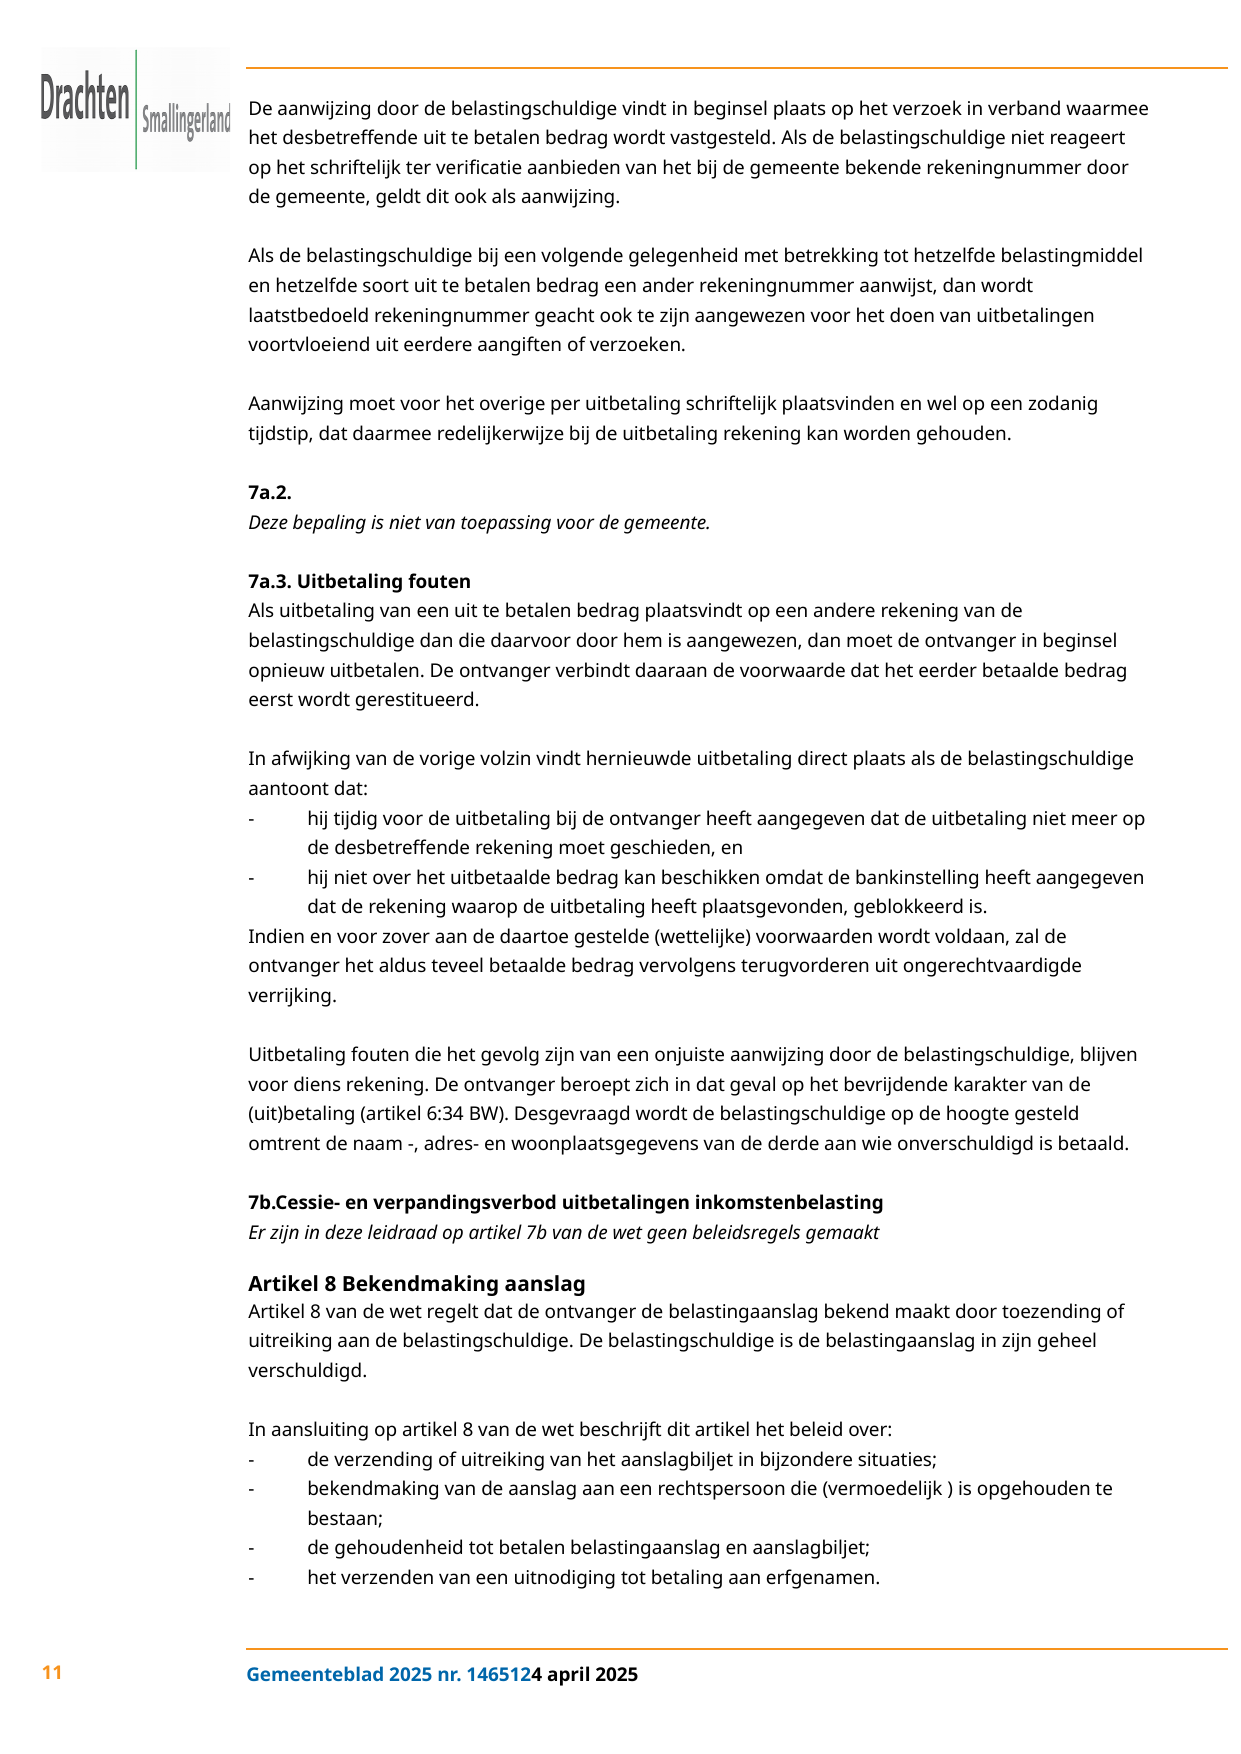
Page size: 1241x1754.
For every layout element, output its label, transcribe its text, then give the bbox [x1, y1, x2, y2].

text 7b.Cessie- en verpandingsverbod uitbetalingen inkomstenbelasting [248, 1189, 1152, 1215]
text Als de belastingschuldige bij een volgende gelegenheid met betrekking tot hetzelfde belastingmiddel en hetzelfde soort uit te betalen bedrag een ander rekeningnummer aanwijst, dan wordt laatstbedoeld rekeningnummer geacht ook te zijn aangewezen voor het doen van uitbetalingen voortvloeiend uit eerdere aangiften of verzoeken. [248, 243, 1152, 357]
list de verzending of uitreiking van het aanslagbiljet in bijzondere situaties; [248, 1446, 1152, 1471]
text 7a.3. Uitbetaling fouten [248, 568, 1152, 594]
text In aansluiting op artikel 8 van de wet beschrijft dit artikel het beleid over: [248, 1416, 1152, 1442]
picture [41, 47, 231, 172]
text De aanwijzing door de belastingschuldige vindt in beginsel plaats op het verzoek in verband waarmee het desbetreffende uit te betalen bedrag wordt vastgesteld. Als de belastingschuldige niet reageert op het schriftelijk ter verificatie aanbieden van het bij de gemeente bekende rekeningnummer door de gemeente, geldt dit ook als aanwijzing. [248, 95, 1152, 209]
text Als uitbetaling van een uit te betalen bedrag plaatsvindt op een andere rekening van de belastingschuldige dan die daarvoor door hem is aangewezen, dan moet de ontvanger in beginsel opnieuw uitbetalen. De ontvanger verbindt daaraan de voorwaarde dat het eerder betaalde bedrag eerst wordt gerestitueerd. [248, 598, 1152, 712]
text Deze bepaling is niet van toepassing voor de gemeente. [248, 509, 1152, 535]
text Artikel 8 Bekendmaking aanslag [248, 1269, 1152, 1298]
text Indien en voor zover aan de daartoe gestelde (wettelijke) voorwaarden wordt voldaan, zal de ontvanger het aldus teveel betaalde bedrag vervolgens terugvorderen uit ongerechtvaardigde verrijking. [248, 923, 1152, 1008]
text Artikel 8 van de wet regelt dat de ontvanger de belastingaanslag bekend maakt door toezending of uitreiking aan de belastingschuldige. De belastingschuldige is de belastingaanslag in zijn geheel verschuldigd. [248, 1298, 1152, 1383]
text Aanwijzing moet voor het overige per uitbetaling schriftelijk plaatsvinden en wel op een zodanig tijdstip, dat daarmee redelijkerwijze bij de uitbetaling rekening kan worden gehouden. [248, 391, 1152, 446]
text Er zijn in deze leidraad op artikel 7b van de wet geen beleidsregels gemaakt [248, 1219, 1152, 1245]
list hij niet over het uitbetaalde bedrag kan beschikken omdat de bankinstelling heeft aangegeven dat de rekening waarop de uitbetaling heeft plaatsgevonden, geblokkeerd is. [248, 864, 1152, 919]
list de gehoudenheid tot betalen belastingaanslag en aanslagbiljet; [248, 1534, 1152, 1560]
list bekendmaking van de aanslag aan een rechtspersoon die (vermoedelijk ) is opgehouden te bestaan; [248, 1475, 1152, 1531]
list het verzenden van een uitnodiging tot betaling aan erfgenamen. [248, 1564, 1152, 1590]
text 7a.2. [248, 479, 1152, 505]
list hij tijdig voor de uitbetaling bij de ontvanger heeft aangegeven dat de uitbetaling niet meer op de desbetreffende rekening moet geschieden, en [248, 805, 1152, 860]
text In afwijking van de vorige volzin vindt hernieuwde uitbetaling direct plaats als de belastingschuldige aantoont dat: [248, 746, 1152, 801]
text Uitbetaling fouten die het gevolg zijn van een onjuiste aanwijzing door de belastingschuldige, blijven voor diens rekening. De ontvanger beroept zich in dat geval op het bevrijdende karakter van de (uit)betaling (artikel 6:34 BW). Desgevraagd wordt de belastingschuldige op de hoogte gesteld omtrent de naam -, adres- en woonplaatsgegevens van de derde aan wie onverschuldigd is betaald. [248, 1041, 1152, 1156]
